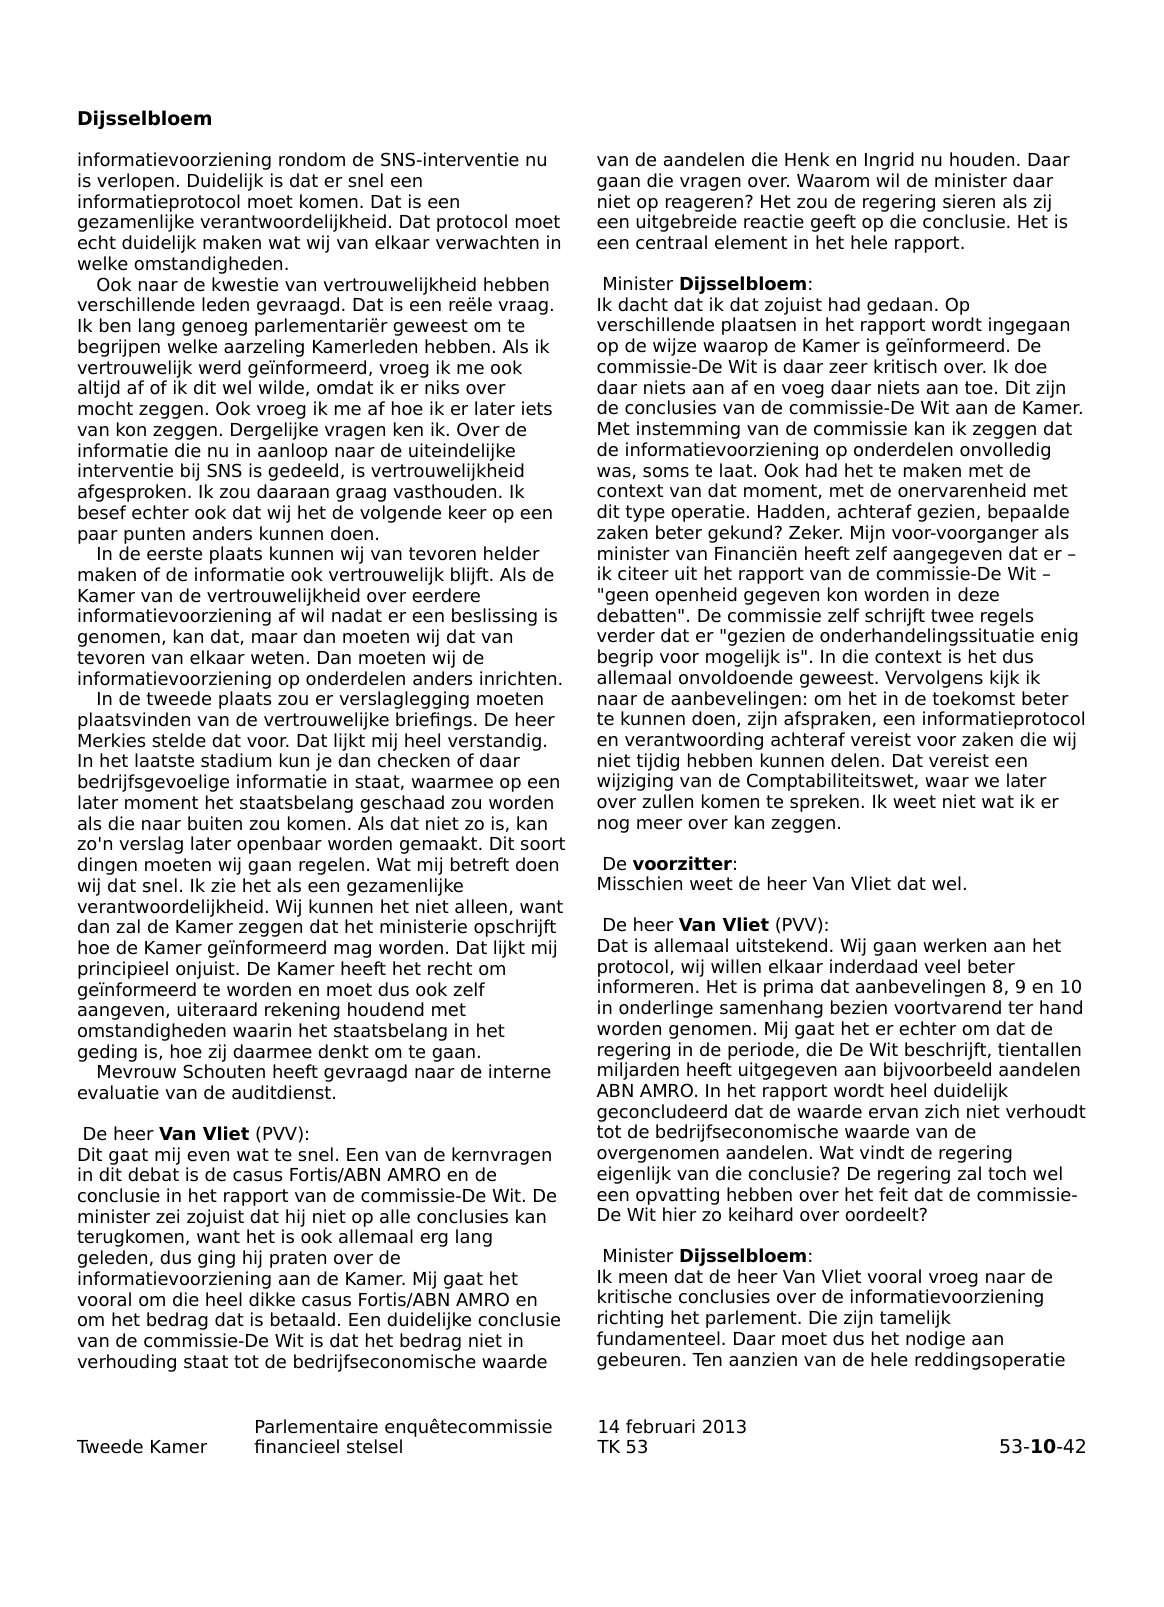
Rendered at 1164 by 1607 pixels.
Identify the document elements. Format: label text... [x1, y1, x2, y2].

text De heer Van Vliet (PVV): [77, 1124, 567, 1144]
text De heer Van Vliet (PVV): [596, 915, 1087, 936]
text Minister Dijsselbloem: [596, 274, 1087, 294]
text In de eerste plaats kunnen wij van tevoren helder maken of de informatie ook vertrouwelijk blijft. Als de Kamer van de vertrouwelijkheid over eerdere informatievoorziening af wil nadat er een beslissing is genomen, kan dat, maar dan moeten wij dat van tevoren van elkaar weten. Dan moeten wij de informatievoorziening op onderdelen anders inrichten. [77, 544, 567, 689]
text van de aandelen die Henk en Ingrid nu houden. Daar gaan die vragen over. Waarom wil de minister daar niet op reageren? Het zou de regering sieren als zij een uitgebreide reactie geeft op die conclusie. Het is een centraal element in het hele rapport. [596, 150, 1087, 254]
text Mevrouw Schouten heeft gevraagd naar de interne evaluatie van de auditdienst. [77, 1062, 567, 1104]
text Dit gaat mij even wat te snel. Een van de kernvragen in dit debat is de casus Fortis/ABN AMRO en de conclusie in het rapport van de commissie-De Wit. De minister zei zojuist dat hij niet op alle conclusies kan terugkomen, want het is ook allemaal erg lang geleden, dus ging hij praten over de informatievoorziening aan de Kamer. Mij gaat het vooral om die heel dikke casus Fortis/ABN AMRO en om het bedrag dat is betaald. Een duidelijke conclusie van de commissie-De Wit is dat het bedrag niet in verhouding staat tot de bedrijfseconomische waarde [77, 1144, 567, 1372]
text informatievoorziening rondom de SNS-interventie nu is verlopen. Duidelijk is dat er snel een informatieprotocol moet komen. Dat is een gezamenlijke verantwoordelijkheid. Dat protocol moet echt duidelijk maken wat wij van elkaar verwachten in welke omstandigheden. [77, 150, 567, 274]
text In de tweede plaats zou er verslaglegging moeten plaatsvinden van de vertrouwelijke briefings. De heer Merkies stelde dat voor. Dat lijkt mij heel verstandig. In het laatste stadium kun je dan checken of daar bedrijfsgevoelige informatie in staat, waarmee op een later moment het staatsbelang geschaad zou worden als die naar buiten zou komen. Als dat niet zo is, kan zo'n verslag later openbaar worden gemaakt. Dit soort dingen moeten wij gaan regelen. Wat mij betreft doen wij dat snel. Ik zie het als een gezamenlijke verantwoordelijkheid. Wij kunnen het niet alleen, want dan zal de Kamer zeggen dat het ministerie opschrijft hoe de Kamer geïnformeerd mag worden. Dat lijkt mij principieel onjuist. De Kamer heeft het recht om geïnformeerd te worden en moet dus ook zelf aangeven, uiteraard rekening houdend met omstandigheden waarin het staatsbelang in het geding is, hoe zij daarmee denkt om te gaan. [77, 689, 567, 1062]
text Ook naar de kwestie van vertrouwelijkheid hebben verschillende leden gevraagd. Dat is een reële vraag. Ik ben lang genoeg parlementariër geweest om te begrijpen welke aarzeling Kamerleden hebben. Als ik vertrouwelijk werd geïnformeerd, vroeg ik me ook altijd af of ik dit wel wilde, omdat ik er niks over mocht zeggen. Ook vroeg ik me af hoe ik er later iets van kon zeggen. Dergelijke vragen ken ik. Over de informatie die nu in aanloop naar de uiteindelijke interventie bij SNS is gedeeld, is vertrouwelijkheid afgesproken. Ik zou daaraan graag vasthouden. Ik besef echter ook dat wij het de volgende keer op een paar punten anders kunnen doen. [77, 274, 567, 544]
text Minister Dijsselbloem: [596, 1246, 1087, 1267]
text Dat is allemaal uitstekend. Wij gaan werken aan het protocol, wij willen elkaar inderdaad veel beter informeren. Het is prima dat aanbevelingen 8, 9 en 10 in onderlinge samenhang bezien voortvarend ter hand worden genomen. Mij gaat het er echter om dat de regering in de periode, die De Wit beschrijft, tientallen miljarden heeft uitgegeven aan bijvoorbeeld aandelen ABN AMRO. In het rapport wordt heel duidelijk geconcludeerd dat de waarde ervan zich niet verhoudt tot de bedrijfseconomische waarde van de overgenomen aandelen. Wat vindt de regering eigenlijk van die conclusie? De regering zal toch wel een opvatting hebben over het feit dat de commissie-De Wit hier zo keihard over oordeelt? [596, 936, 1087, 1226]
text Misschien weet de heer Van Vliet dat wel. [596, 874, 1087, 895]
text Ik dacht dat ik dat zojuist had gedaan. Op verschillende plaatsen in het rapport wordt ingegaan op de wijze waarop de Kamer is geïnformeerd. De commissie-De Wit is daar zeer kritisch over. Ik doe daar niets aan af en voeg daar niets aan toe. Dit zijn de conclusies van de commissie-De Wit aan de Kamer. Met instemming van de commissie kan ik zeggen dat de informatievoorziening op onderdelen onvolledig was, soms te laat. Ook had het te maken met de context van dat moment, met de onervarenheid met dit type operatie. Hadden, achteraf gezien, bepaalde zaken beter gekund? Zeker. Mijn voor-voorganger als minister van Financiën heeft zelf aangegeven dat er – ik citeer uit het rapport van de commissie-De Wit – "geen openheid gegeven kon worden in deze debatten". De commissie zelf schrijft twee regels verder dat er "gezien de onderhandelingssituatie enig begrip voor mogelijk is". In die context is het dus allemaal onvoldoende geweest. Vervolgens kijk ik naar de aanbevelingen: om het in de toekomst beter te kunnen doen, zijn afspraken, een informatieprotocol en verantwoording achteraf vereist voor zaken die wij niet tijdig hebben kunnen delen. Dat vereist een wijziging van de Comptabiliteitswet, waar we later over zullen komen te spreken. Ik weet niet wat ik er nog meer over kan zeggen. [596, 294, 1087, 833]
text Ik meen dat de heer Van Vliet vooral vroeg naar de kritische conclusies over de informatievoorziening richting het parlement. Die zijn tamelijk fundamenteel. Daar moet dus het nodige aan gebeuren. Ten aanzien van de hele reddingsoperatie [596, 1267, 1087, 1370]
text De voorzitter: [596, 853, 1087, 874]
